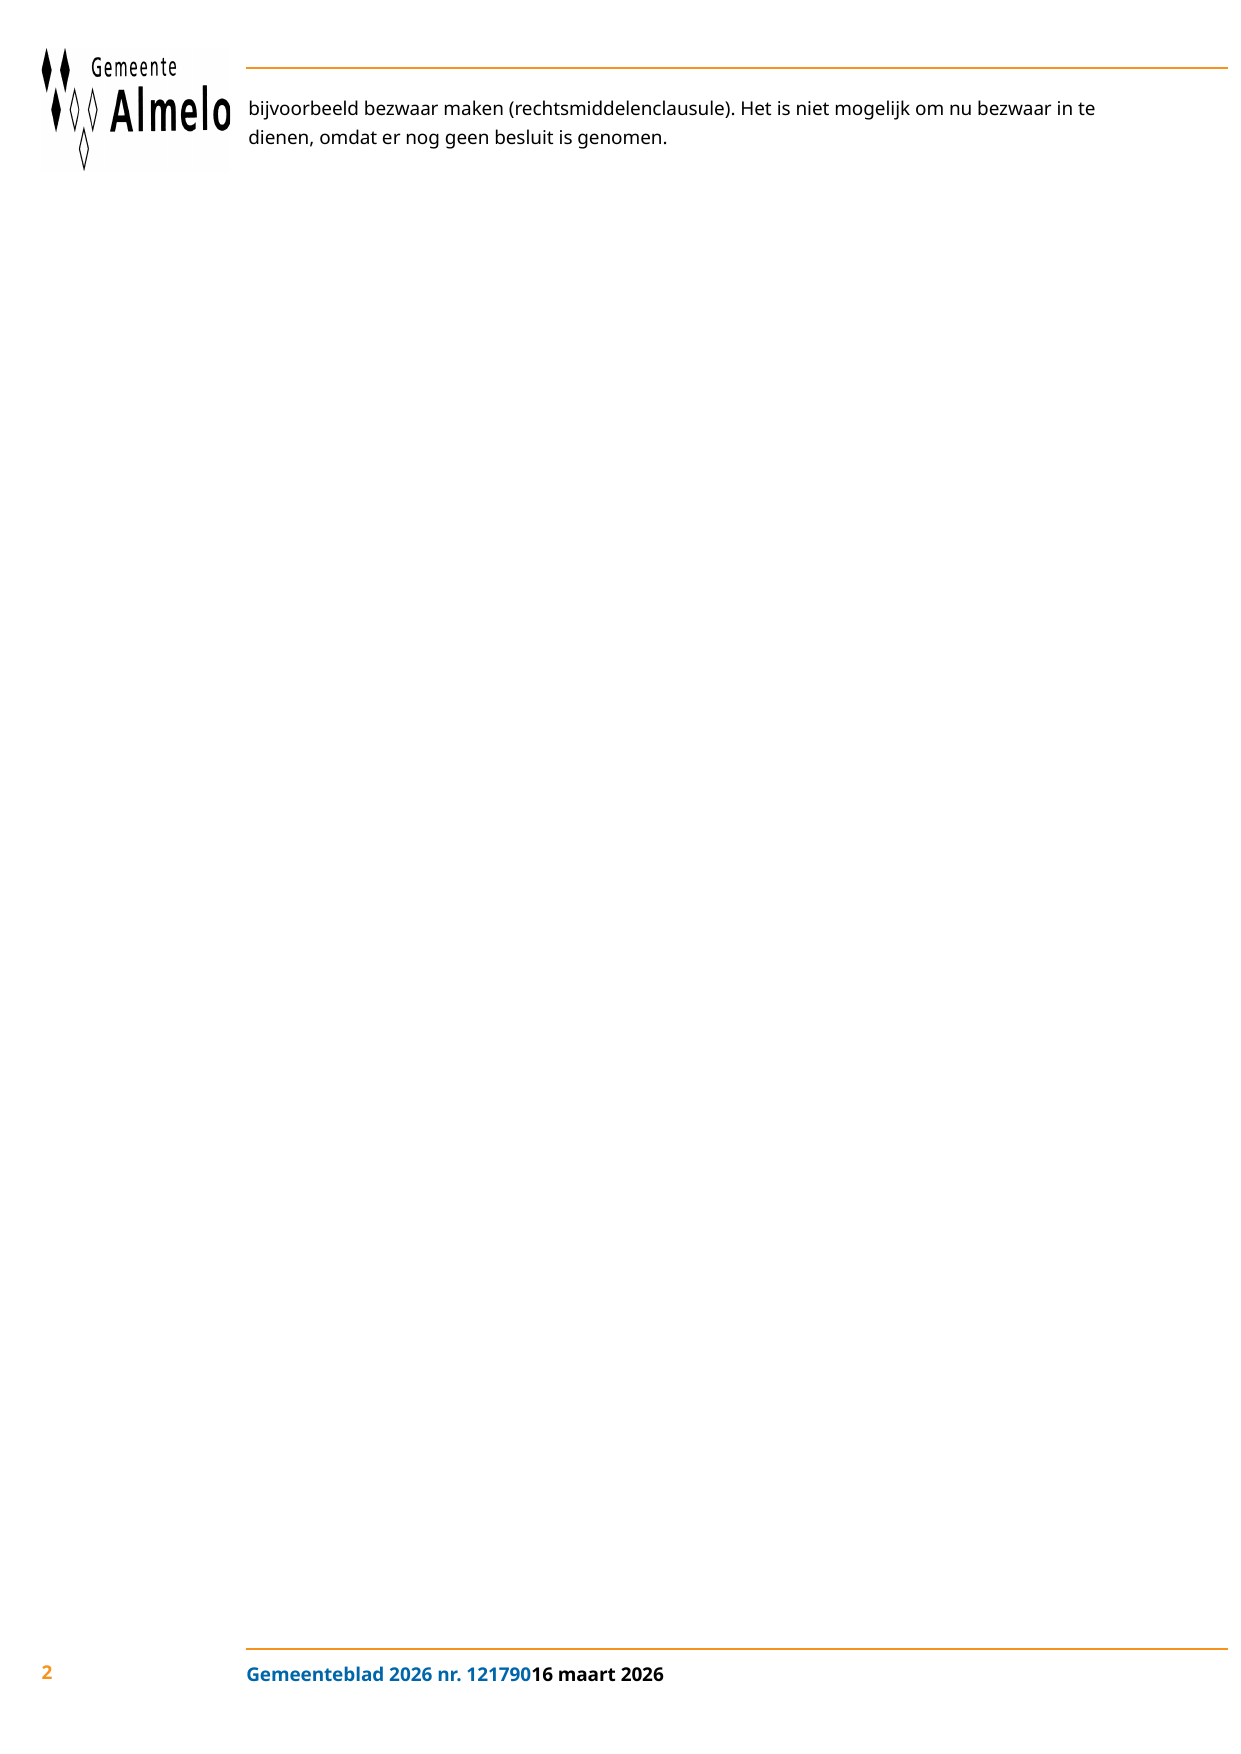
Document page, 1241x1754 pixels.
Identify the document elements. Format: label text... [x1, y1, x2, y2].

text bijvoorbeeld bezwaar maken (rechtsmiddelenclausule). Het is niet mogelijk om nu bezwaar in te dienen, omdat er nog geen besluit is genomen. [248, 95, 1152, 150]
picture [41, 47, 231, 172]
